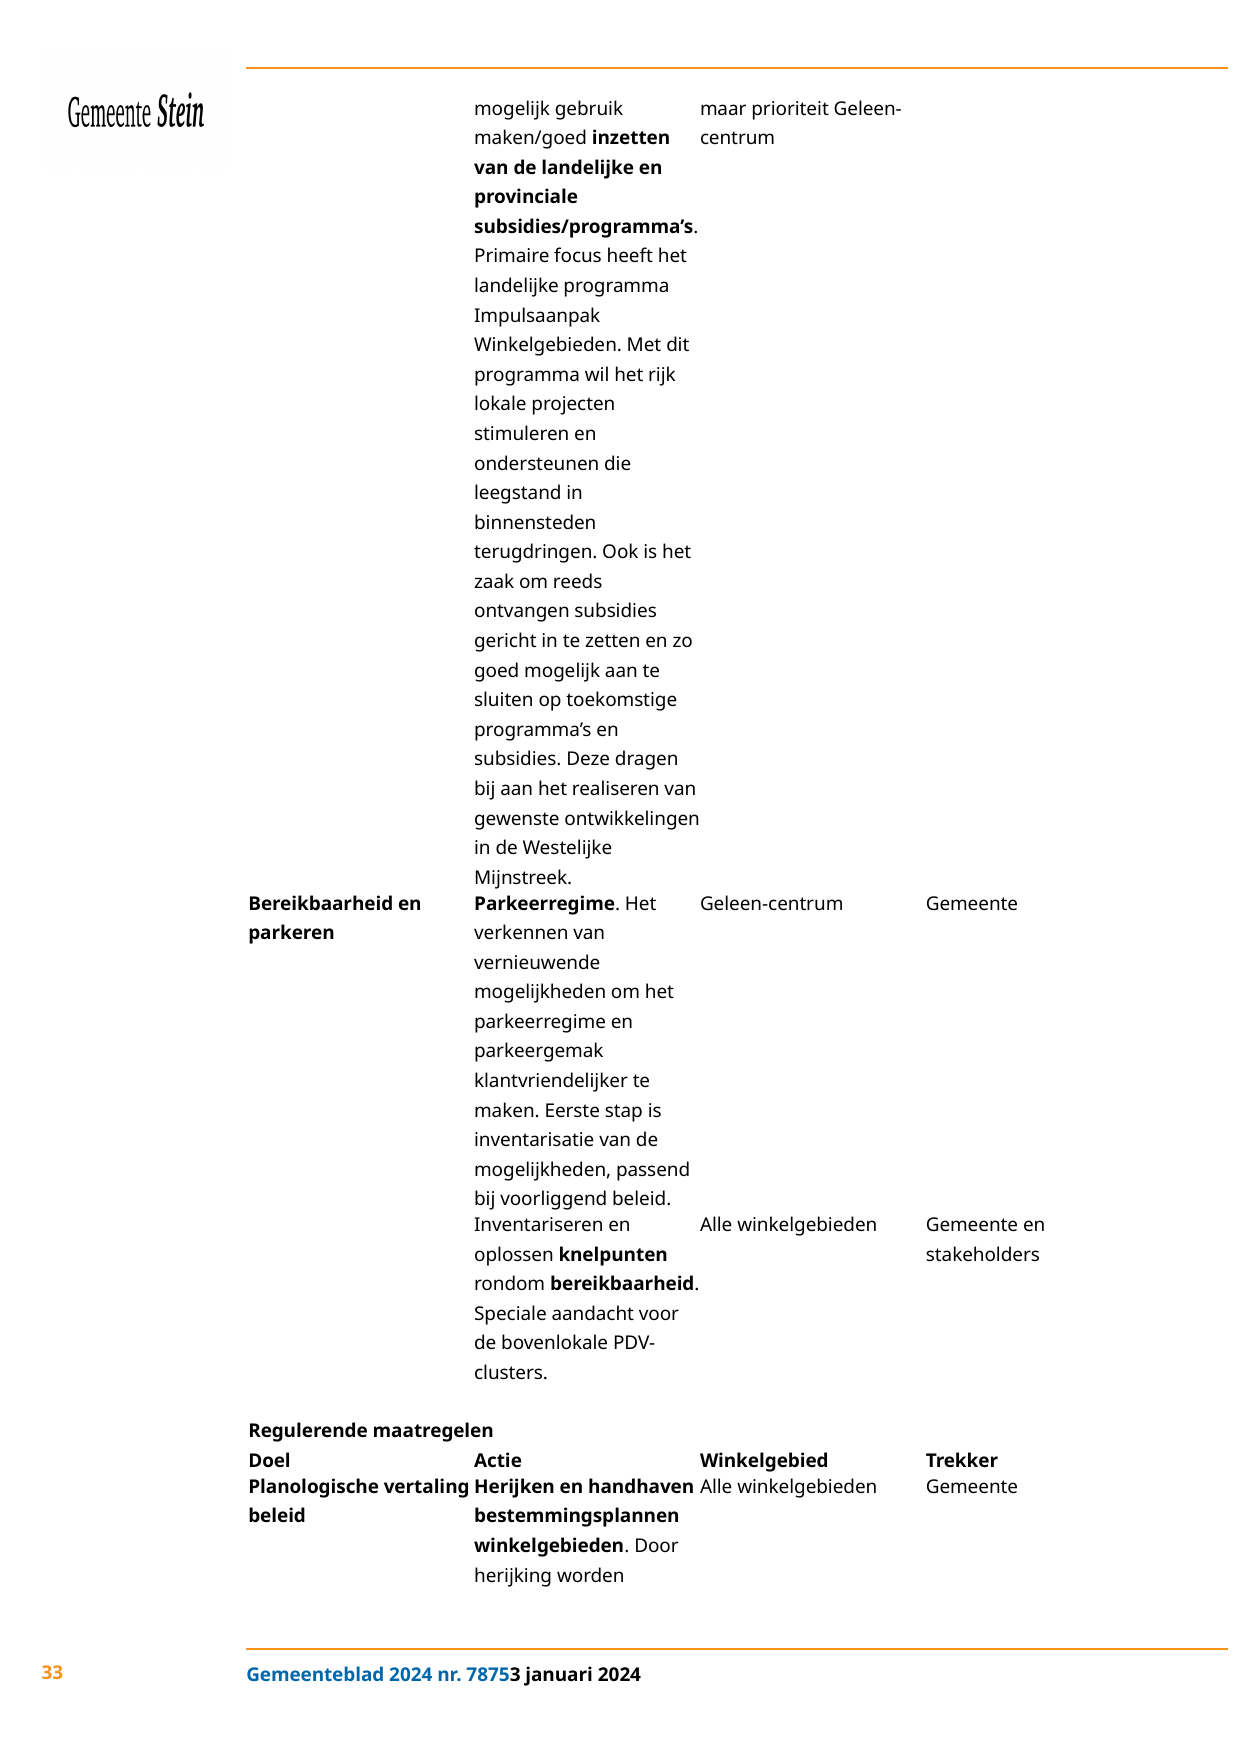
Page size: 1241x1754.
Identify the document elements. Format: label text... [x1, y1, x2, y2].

table_cell Planologische vertaling beleid [248, 1473, 474, 1588]
table_cell [926, 95, 1152, 890]
table_cell Gemeente [926, 890, 1152, 1211]
picture [41, 47, 231, 172]
table_cell Alle winkelgebieden [700, 1211, 926, 1385]
text Regulerende maatregelen [248, 1418, 1152, 1443]
table_cell Alle winkelgebieden [700, 1473, 926, 1588]
table_cell Parkeerregime. Het verkennen van vernieuwende mogelijkheden om het parkeerregime en parkeergemak klantvriendelijker te maken. Eerste stap is inventarisatie van de mogelijkheden, passend bij voorliggend beleid. [474, 890, 700, 1211]
table_cell Gemeente en stakeholders [926, 1211, 1152, 1385]
table_cell Inventariseren en oplossen knelpunten rondom bereikbaarheid. Speciale aandacht voor de bovenlokale PDV-clusters. [474, 1211, 700, 1385]
table_header Trekker [926, 1448, 1152, 1473]
table_cell Gemeente [926, 1473, 1152, 1588]
table_cell Bereikbaarheid en parkeren [248, 890, 474, 1211]
table_cell maar prioriteit Geleen-centrum [700, 95, 926, 890]
table_cell [248, 1211, 474, 1385]
table_header Actie [474, 1448, 700, 1473]
table_cell Herijken en handhaven bestemmingsplannen winkelgebieden. Door herijking worden [474, 1473, 700, 1588]
table_cell mogelijk gebruik maken/goed inzetten van de landelijke en provinciale subsidies/programma’s. Primaire focus heeft het landelijke programma Impulsaanpak Winkelgebieden. Met dit programma wil het rijk lokale projecten stimuleren en ondersteunen die leegstand in binnensteden terugdringen. Ook is het zaak om reeds ontvangen subsidies gericht in te zetten en zo goed mogelijk aan te sluiten op toekomstige programma’s en subsidies. Deze dragen bij aan het realiseren van gewenste ontwikkelingen in de Westelijke Mijnstreek. [474, 95, 700, 890]
table_cell [248, 95, 474, 890]
table_header Doel [248, 1448, 474, 1473]
table_header Winkelgebied [700, 1448, 926, 1473]
table_cell Geleen-centrum [700, 890, 926, 1211]
